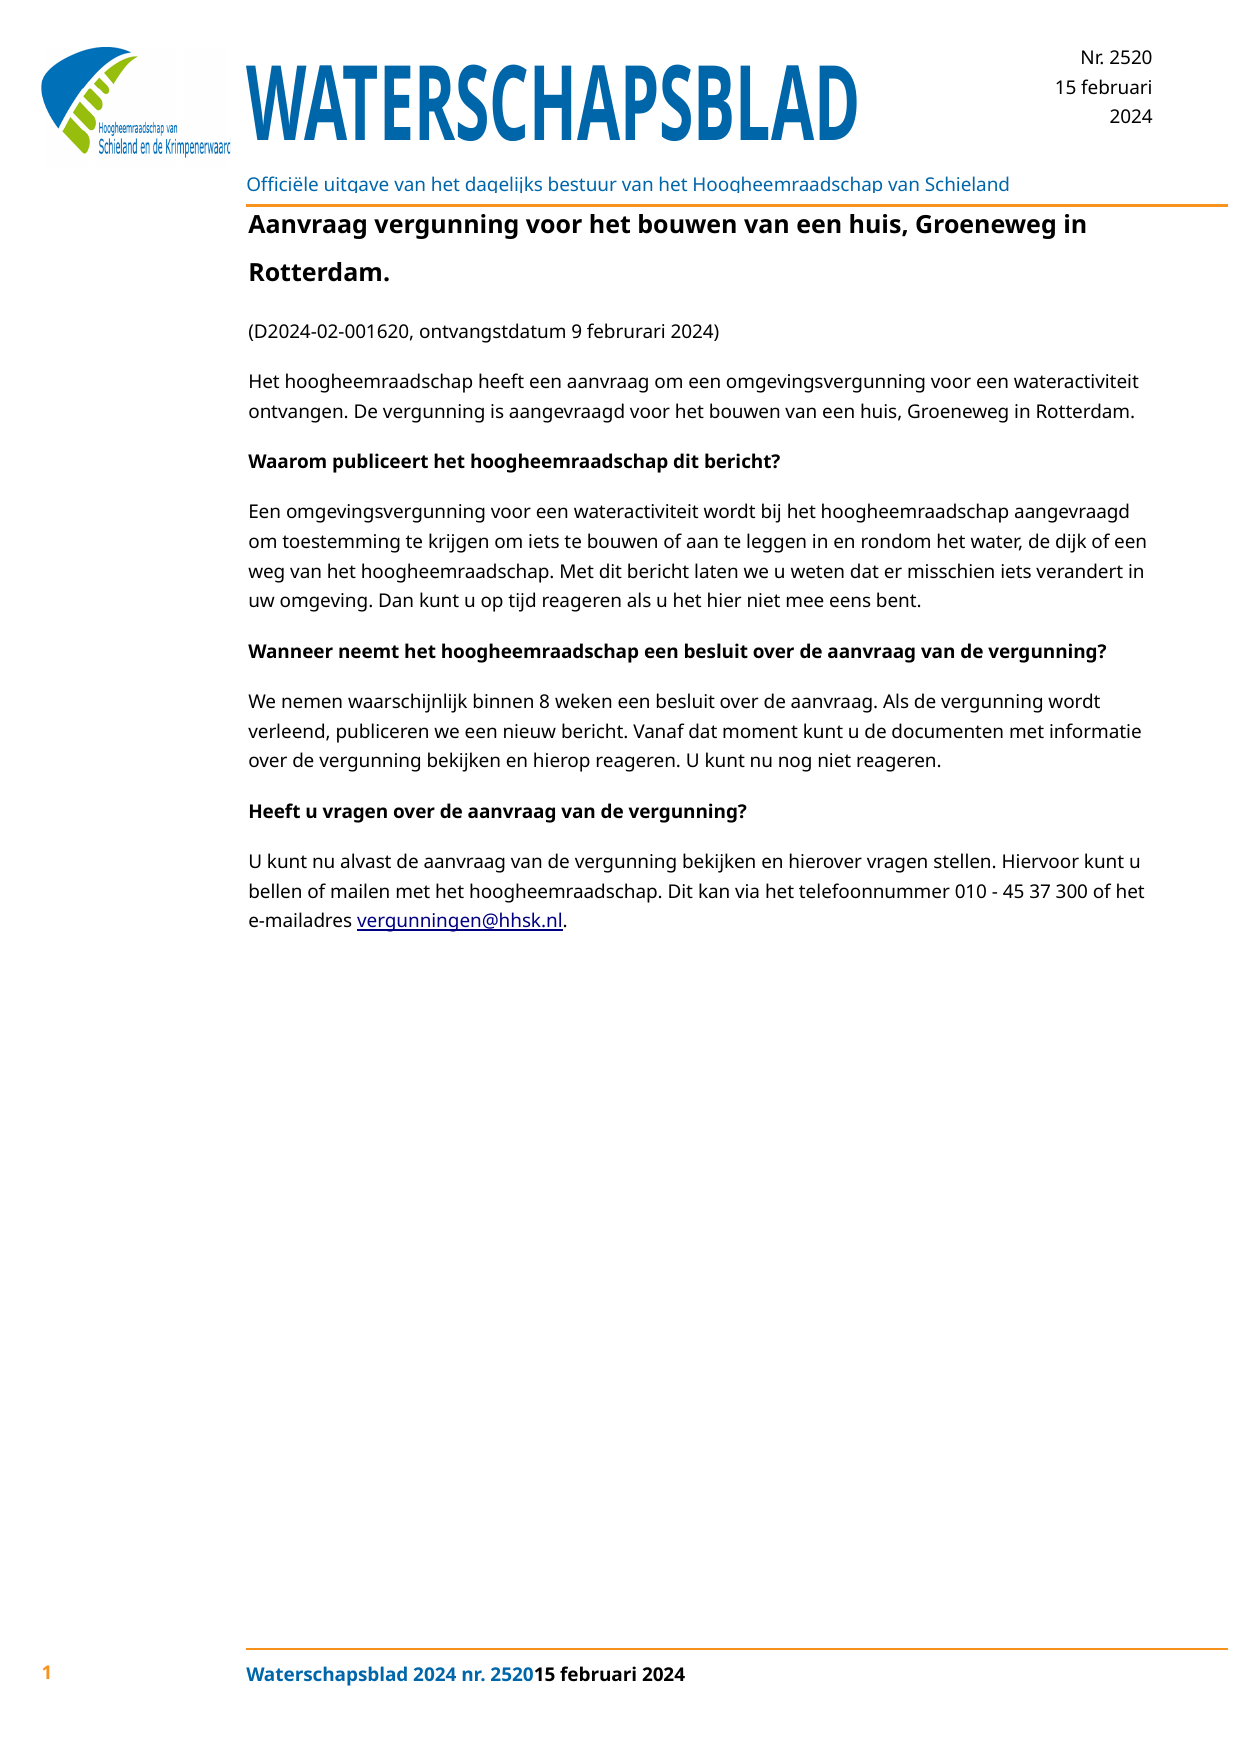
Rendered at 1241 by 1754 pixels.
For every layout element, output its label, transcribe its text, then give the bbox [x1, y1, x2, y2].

text Wanneer neemt het hoogheemraadschap een besluit over de aanvraag van de vergunning? [248, 638, 1152, 664]
text We nemen waarschijnlijk binnen 8 weken een besluit over de aanvraag. Als de vergunning wordt verleend, publiceren we een nieuw bericht. Vanaf dat moment kunt u de documenten met informatie over de vergunning bekijken en hierop reageren. U kunt nu nog niet reageren. [248, 688, 1152, 773]
text Heeft u vragen over de aanvraag van de vergunning? [248, 798, 1152, 824]
text Een omgevingsvergunning voor een wateractiviteit wordt bij het hoogheemraadschap aangevraagd om toestemming te krijgen om iets te bouwen of aan te leggen in en rondom het water, de dijk of een weg van het hoogheemraadschap. Met dit bericht laten we u weten dat er misschien iets verandert in uw omgeving. Dan kunt u op tijd reageren als u het hier niet mee eens bent. [248, 499, 1152, 613]
text U kunt nu alvast de aanvraag van de vergunning bekijken en hierover vragen stellen. Hiervoor kunt u bellen of mailen met het hoogheemraadschap. Dit kan via het telefoonnummer 010 - 45 37 300 of het e-mailadres vergunningen@hhsk.nl. [248, 848, 1152, 933]
text Aanvraag vergunning voor het bouwen van een huis, Groeneweg in Rotterdam. [248, 207, 1152, 288]
text Het hoogheemraadschap heeft een aanvraag om een omgevingsvergunning voor een wateractiviteit ontvangen. De vergunning is aangevraagd voor het bouwen van een huis, Groeneweg in Rotterdam. [248, 368, 1152, 424]
picture [41, 47, 231, 172]
text (D2024-02-001620, ontvangstdatum 9 februrari 2024) [248, 318, 1152, 344]
text Waarom publiceert het hoogheemraadschap dit bericht? [248, 448, 1152, 474]
